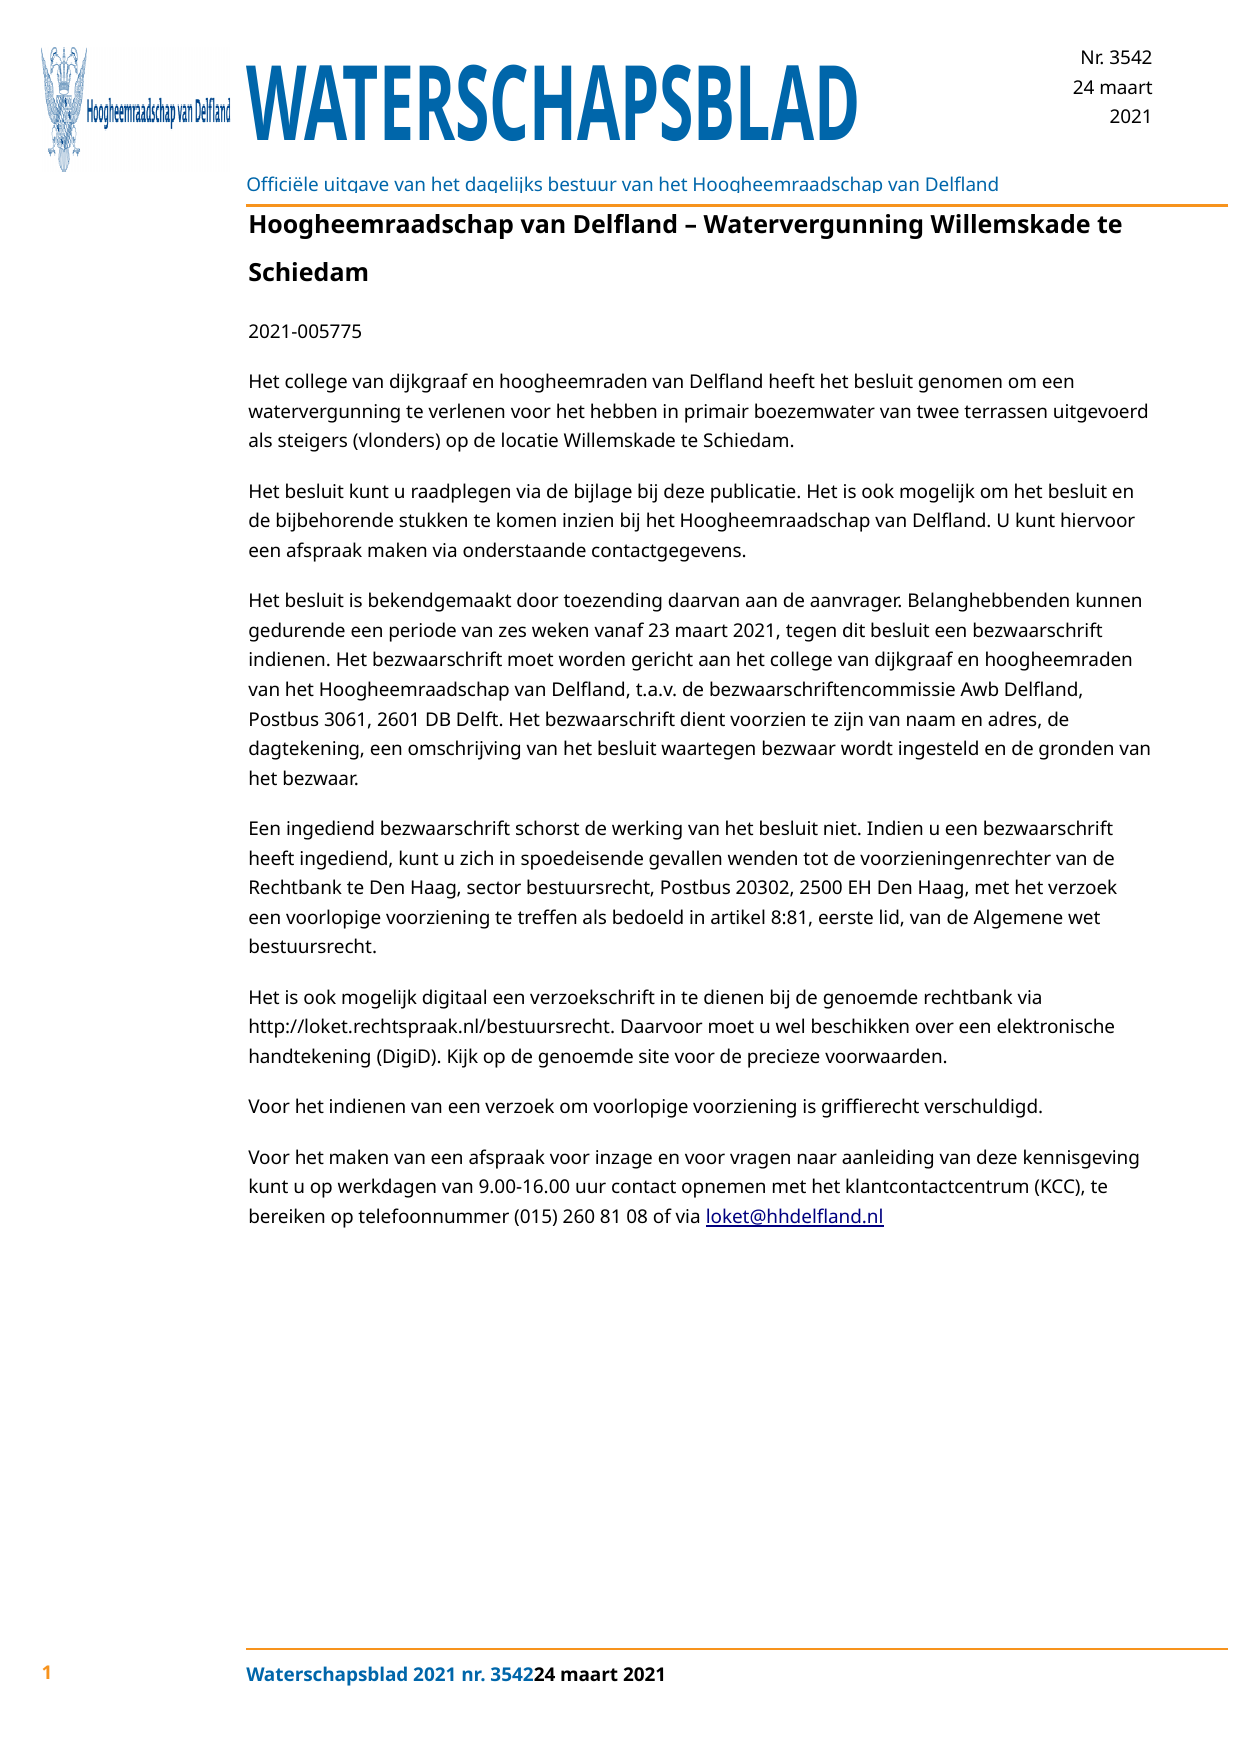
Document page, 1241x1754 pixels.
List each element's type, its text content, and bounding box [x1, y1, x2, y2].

text Het is ook mogelijk digitaal een verzoekschrift in te dienen bij de genoemde rechtbank via http://loket.rechtspraak.nl/bestuursrecht. Daarvoor moet u wel beschikken over een elektronische handtekening (DigiD). Kijk op de genoemde site voor de precieze voorwaarden. [248, 984, 1152, 1069]
text Hoogheemraadschap van Delfland – Watervergunning Willemskade te Schiedam [248, 207, 1152, 288]
picture [41, 47, 231, 172]
text Het besluit is bekendgemaakt door toezending daarvan aan de aanvrager. Belanghebbenden kunnen gedurende een periode van zes weken vanaf 23 maart 2021, tegen dit besluit een bezwaarschrift indienen. Het bezwaarschrift moet worden gericht aan het college van dijkgraaf en hoogheemraden van het Hoogheemraadschap van Delfland, t.a.v. de bezwaarschriftencommissie Awb Delfland, Postbus 3061, 2601 DB Delft. Het bezwaarschrift dient voorzien te zijn van naam en adres, de dagtekening, een omschrijving van het besluit waartegen bezwaar wordt ingesteld en de gronden van het bezwaar. [248, 587, 1152, 791]
text Een ingediend bezwaarschrift schorst de werking van het besluit niet. Indien u een bezwaarschrift heeft ingediend, kunt u zich in spoedeisende gevallen wenden tot de voorzieningenrechter van de Rechtbank te Den Haag, sector bestuursrecht, Postbus 20302, 2500 EH Den Haag, met het verzoek een voorlopige voorziening te treffen als bedoeld in artikel 8:81, eerste lid, van de Algemene wet bestuursrecht. [248, 815, 1152, 959]
text Voor het maken van een afspraak voor inzage en voor vragen naar aanleiding van deze kennisgeving kunt u op werkdagen van 9.00-16.00 uur contact opnemen met het klantcontactcentrum (KCC), te bereiken op telefoonnummer (015) 260 81 08 of via loket@hhdelfland.nl [248, 1144, 1152, 1229]
text Het besluit kunt u raadplegen via de bijlage bij deze publicatie. Het is ook mogelijk om het besluit en de bijbehorende stukken te komen inzien bij het Hoogheemraadschap van Delfland. U kunt hiervoor een afspraak maken via onderstaande contactgegevens. [248, 478, 1152, 563]
text Voor het indienen van een verzoek om voorlopige voorziening is griffierecht verschuldigd. [248, 1094, 1152, 1119]
text Het college van dijkgraaf en hoogheemraden van Delfland heeft het besluit genomen om een watervergunning te verlenen voor het hebben in primair boezemwater van twee terrassen uitgevoerd als steigers (vlonders) op de locatie Willemskade te Schiedam. [248, 368, 1152, 453]
text 2021-005775 [248, 318, 1152, 344]
